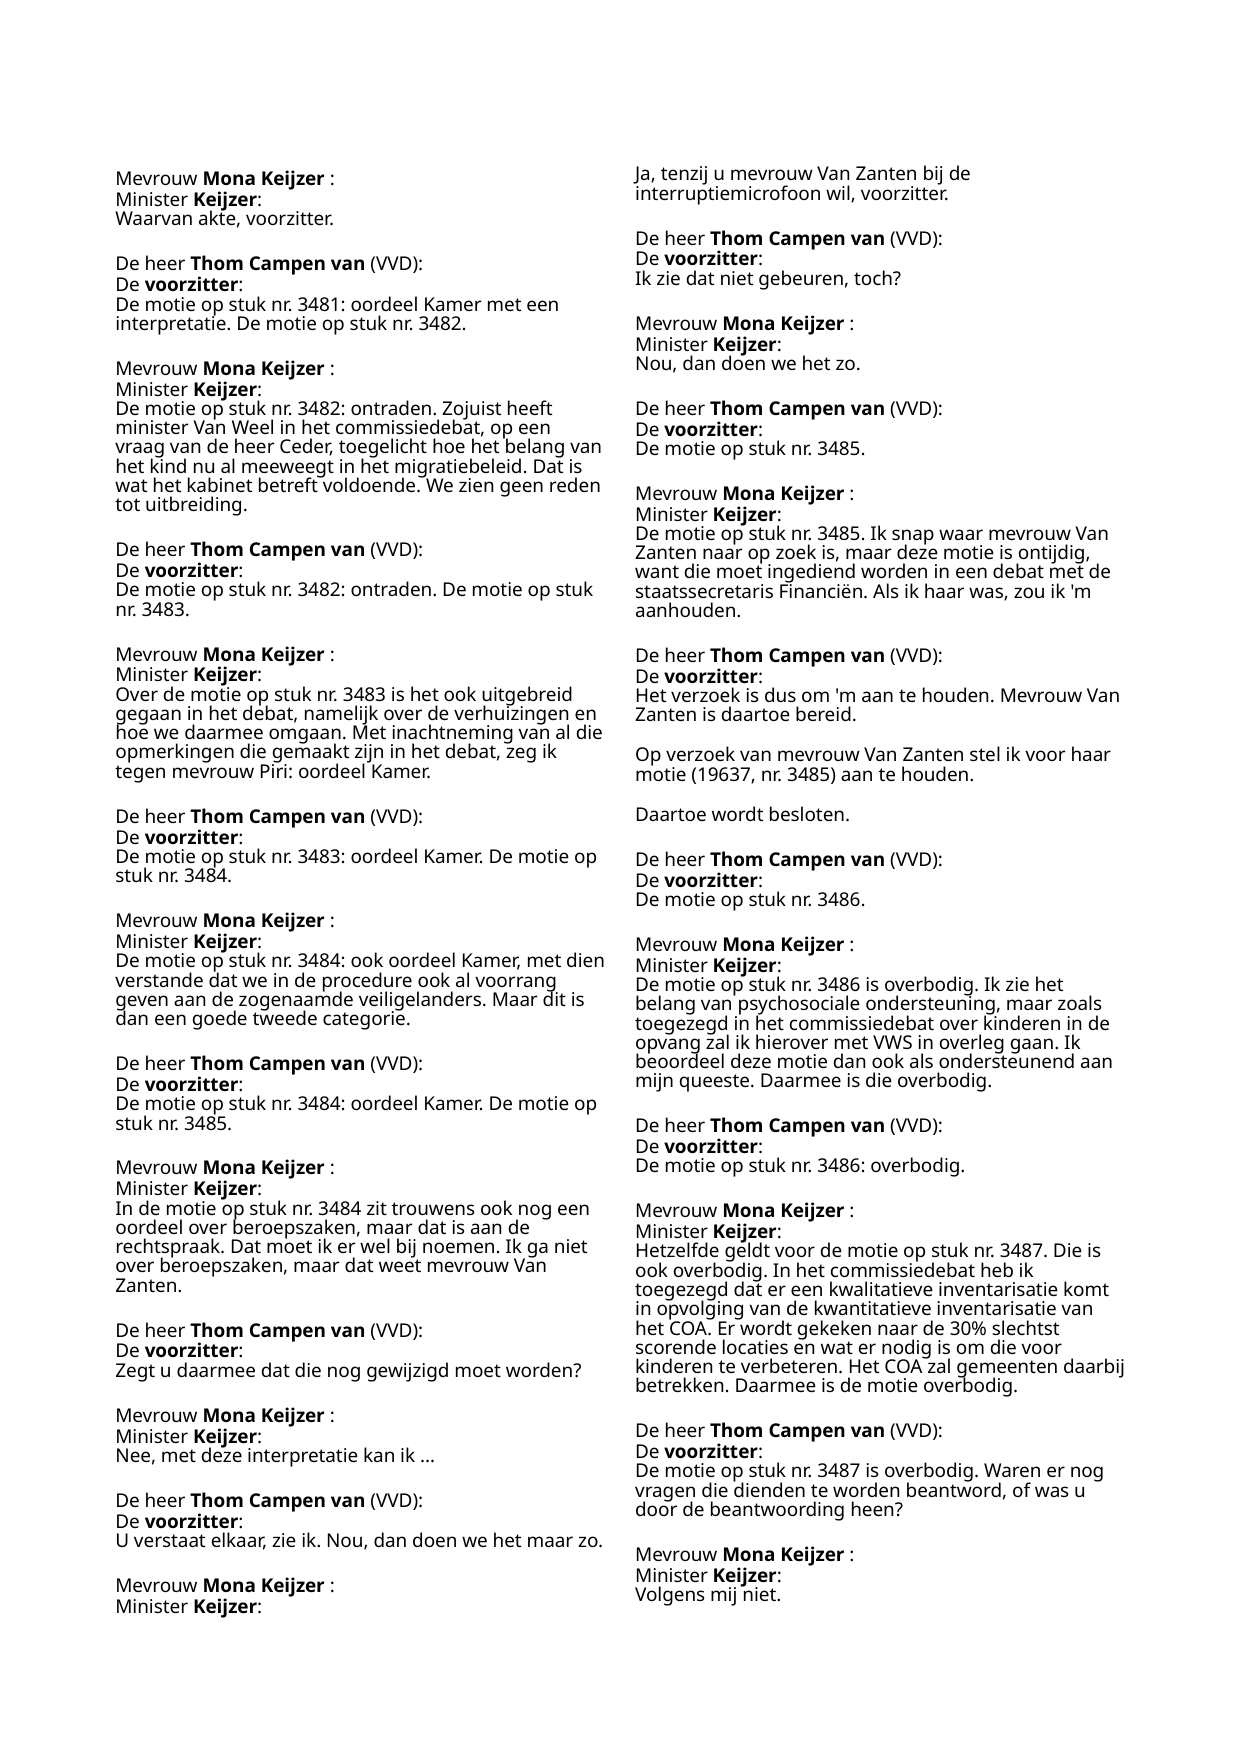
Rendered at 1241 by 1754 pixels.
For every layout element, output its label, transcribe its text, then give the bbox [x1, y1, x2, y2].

text De heer Thom Campen van (VVD): [635, 642, 1125, 668]
text De motie op stuk nr. 3485. Ik snap waar mevrouw Van Zanten naar op zoek is, maar deze motie is ontijdig, want die moet ingediend worden in een debat met de staatssecretaris Financiën. Als ik haar was, zou ik 'm aanhouden. [635, 525, 1125, 621]
text De motie op stuk nr. 3484: oordeel Kamer. De motie op stuk nr. 3485. [115, 1095, 605, 1134]
text Minister Keijzer: [115, 1428, 605, 1447]
text In de motie op stuk nr. 3484 zit trouwens ook nog een oordeel over beroepszaken, maar dat is aan de rechtspraak. Dat moet ik er wel bij noemen. Ik ga niet over beroepszaken, maar dat weet mevrouw Van Zanten. [115, 1199, 605, 1296]
text De voorzitter: [115, 1342, 605, 1362]
text Minister Keijzer: [115, 191, 605, 210]
text Ja, tenzij u mevrouw Van Zanten bij de interruptiemicrofoon wil, voorzitter. [635, 165, 1125, 204]
text De heer Thom Campen van (VVD): [115, 1487, 605, 1513]
text De voorzitter: [115, 276, 605, 296]
text Minister Keijzer: [115, 1180, 605, 1199]
text De voorzitter: [635, 421, 1125, 440]
text Minister Keijzer: [115, 1598, 605, 1617]
text Mevrouw Mona Keijzer : [635, 931, 1125, 957]
text Mevrouw Mona Keijzer : [115, 355, 605, 381]
text Mevrouw Mona Keijzer : [115, 1402, 605, 1428]
text De heer Thom Campen van (VVD): [115, 536, 605, 562]
text Mevrouw Mona Keijzer : [635, 480, 1125, 506]
text De voorzitter: [635, 872, 1125, 891]
text Het verzoek is dus om 'm aan te houden. Mevrouw Van Zanten is daartoe bereid. [635, 687, 1125, 726]
text De heer Thom Campen van (VVD): [115, 803, 605, 829]
text De heer Thom Campen van (VVD): [635, 1112, 1125, 1138]
text U verstaat elkaar, zie ik. Nou, dan doen we het maar zo. [115, 1532, 605, 1551]
text De motie op stuk nr. 3484: ook oordeel Kamer, met dien verstande dat we in de procedure ook al voorrang geven aan de zogenaamde veiligelanders. Maar dit is dan een goede tweede categorie. [115, 952, 605, 1029]
text Minister Keijzer: [115, 933, 605, 952]
text De voorzitter: [115, 1076, 605, 1095]
text Mevrouw Mona Keijzer : [635, 310, 1125, 336]
text De motie op stuk nr. 3482: ontraden. Zojuist heeft minister Van Weel in het commissiedebat, op een vraag van de heer Ceder, toegelicht hoe het belang van het kind nu al meeweegt in het migratiebeleid. Dat is wat het kabinet betreft voldoende. We zien geen reden tot uitbreiding. [115, 400, 605, 516]
text De voorzitter: [635, 668, 1125, 687]
text De motie op stuk nr. 3486: overbodig. [635, 1157, 1125, 1177]
text Mevrouw Mona Keijzer : [635, 1197, 1125, 1223]
text Nee, met deze interpretatie kan ik … [115, 1447, 605, 1466]
text De motie op stuk nr. 3486 is overbodig. Ik zie het belang van psychosociale ondersteuning, maar zoals toegezegd in het commissiedebat over kinderen in de opvang zal ik hierover met VWS in overleg gaan. Ik beoordeel deze motie dan ook als ondersteunend aan mijn queeste. Daarmee is die overbodig. [635, 976, 1125, 1092]
text De motie op stuk nr. 3481: oordeel Kamer met een interpretatie. De motie op stuk nr. 3482. [115, 296, 605, 334]
text Waarvan akte, voorzitter. [115, 210, 605, 230]
text De voorzitter: [115, 829, 605, 848]
text De motie op stuk nr. 3485. [635, 440, 1125, 459]
text De heer Thom Campen van (VVD): [635, 395, 1125, 421]
text Mevrouw Mona Keijzer : [115, 641, 605, 666]
text Mevrouw Mona Keijzer : [115, 1154, 605, 1180]
text De voorzitter: [635, 250, 1125, 270]
text De heer Thom Campen van (VVD): [115, 251, 605, 276]
text De motie op stuk nr. 3486. [635, 891, 1125, 910]
text Ik zie dat niet gebeuren, toch? [635, 270, 1125, 289]
text De voorzitter: [635, 1138, 1125, 1157]
text De motie op stuk nr. 3482: ontraden. De motie op stuk nr. 3483. [115, 581, 605, 620]
text Over de motie op stuk nr. 3483 is het ook uitgebreid gegaan in het debat, namelijk over de verhuizingen en hoe we daarmee omgaan. Met inachtneming van al die opmerkingen die gemaakt zijn in het debat, zeg ik tegen mevrouw Piri: oordeel Kamer. [115, 686, 605, 782]
text Minister Keijzer: [635, 1223, 1125, 1242]
text Mevrouw Mona Keijzer : [635, 1541, 1125, 1567]
text De heer Thom Campen van (VVD): [635, 846, 1125, 872]
text Minister Keijzer: [635, 336, 1125, 355]
text Volgens mij niet. [635, 1586, 1125, 1605]
text Mevrouw Mona Keijzer : [115, 1572, 605, 1598]
text Minister Keijzer: [115, 666, 605, 686]
text Minister Keijzer: [115, 381, 605, 400]
text De heer Thom Campen van (VVD): [635, 225, 1125, 250]
text Nou, dan doen we het zo. [635, 355, 1125, 374]
text Mevrouw Mona Keijzer : [115, 907, 605, 933]
text Zegt u daarmee dat die nog gewijzigd moet worden? [115, 1362, 605, 1381]
text De voorzitter: [115, 562, 605, 581]
text De heer Thom Campen van (VVD): [635, 1417, 1125, 1443]
text De voorzitter: [115, 1513, 605, 1532]
text De heer Thom Campen van (VVD): [115, 1317, 605, 1342]
text Minister Keijzer: [635, 506, 1125, 525]
text Daartoe wordt besloten. [635, 806, 1125, 825]
text De motie op stuk nr. 3487 is overbodig. Waren er nog vragen die dienden te worden beantword, of was u door de beantwoording heen? [635, 1462, 1125, 1520]
text Op verzoek van mevrouw Van Zanten stel ik voor haar motie (19637, nr. 3485) aan te houden. [635, 746, 1125, 785]
text De motie op stuk nr. 3483: oordeel Kamer. De motie op stuk nr. 3484. [115, 848, 605, 886]
text Minister Keijzer: [635, 957, 1125, 976]
text De voorzitter: [635, 1443, 1125, 1462]
text Mevrouw Mona Keijzer : [115, 165, 605, 191]
text Hetzelfde geldt voor de motie op stuk nr. 3487. Die is ook overbodig. In het commissiedebat heb ik toegezegd dat er een kwalitatieve inventarisatie komt in opvolging van de kwantitatieve inventarisatie van het COA. Er wordt gekeken naar de 30% slechtst scorende locaties en wat er nodig is om die voor kinderen te verbeteren. Het COA zal gemeenten daarbij betrekken. Daarmee is de motie overbodig. [635, 1242, 1125, 1397]
text Minister Keijzer: [635, 1567, 1125, 1586]
text De heer Thom Campen van (VVD): [115, 1050, 605, 1076]
